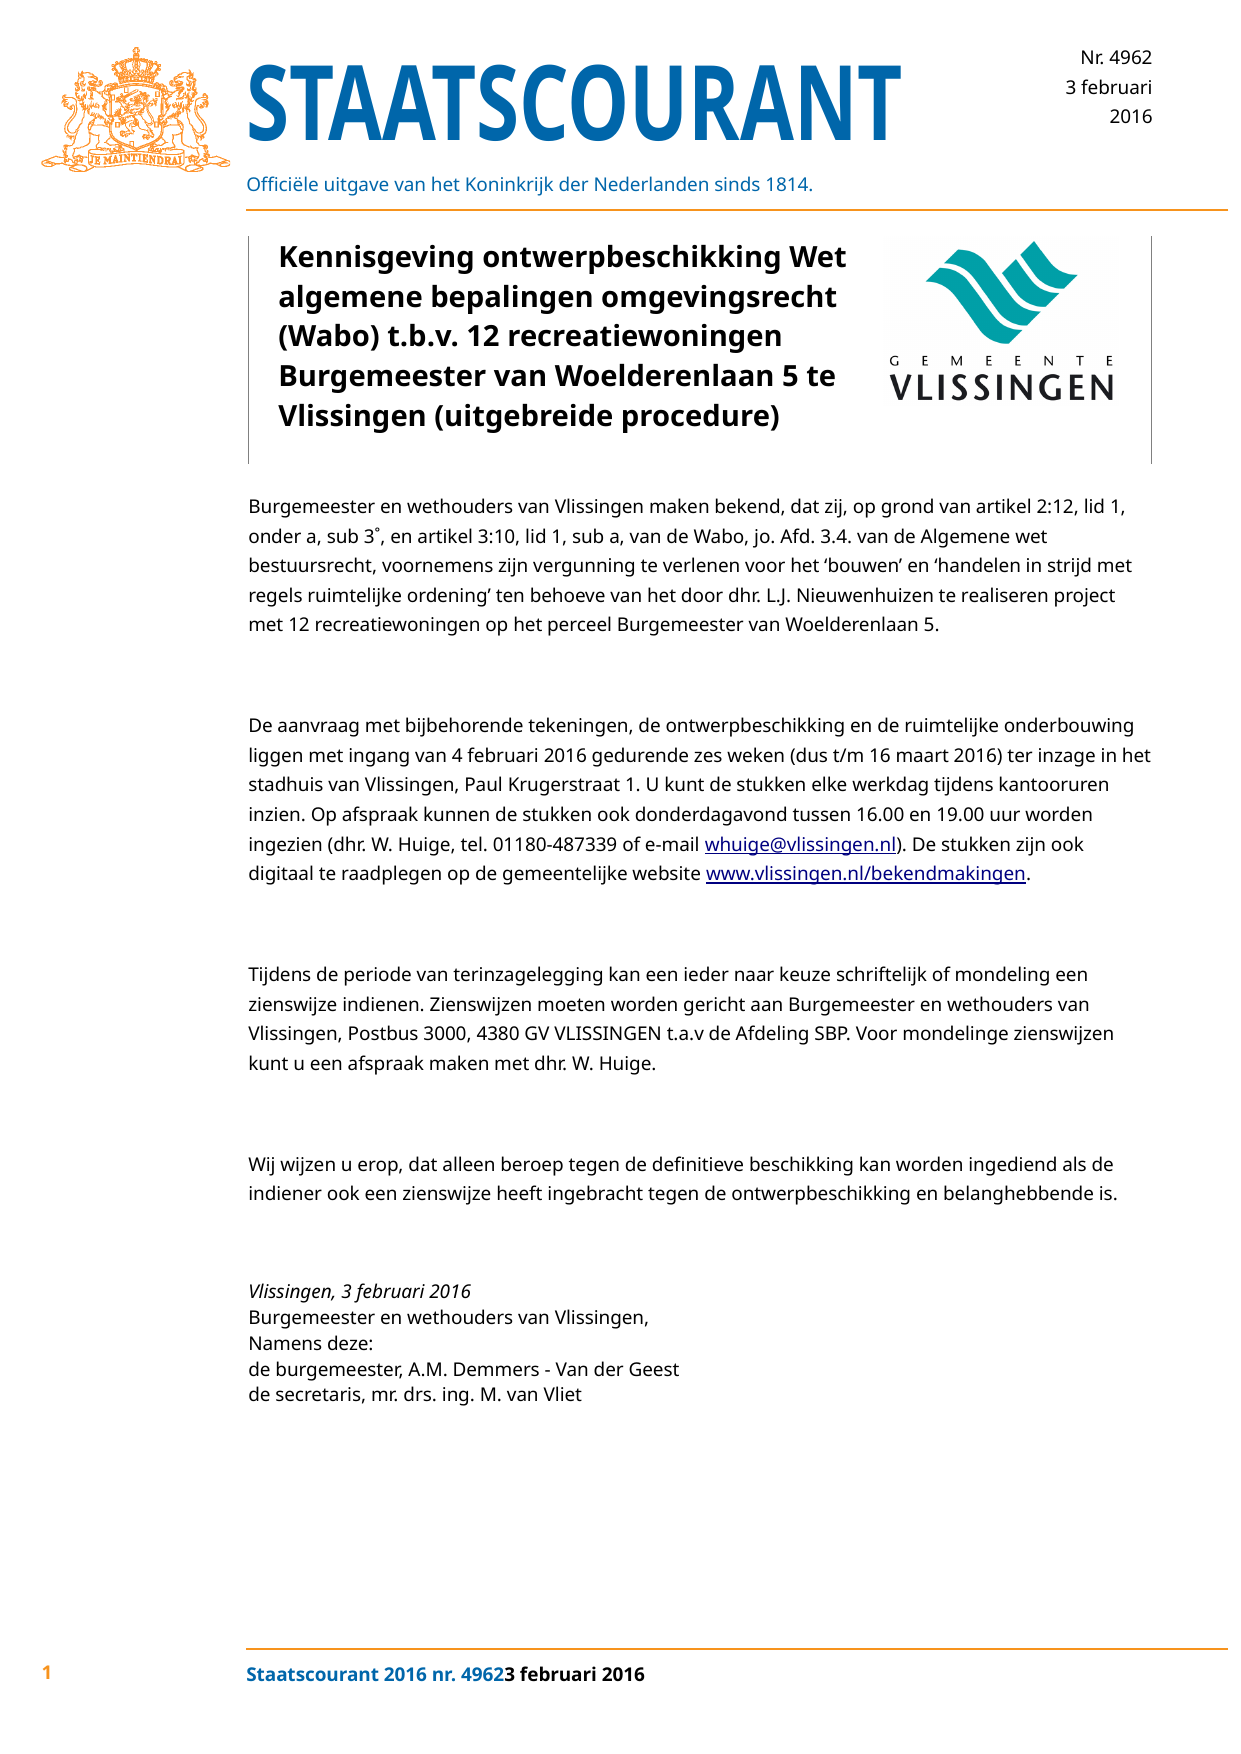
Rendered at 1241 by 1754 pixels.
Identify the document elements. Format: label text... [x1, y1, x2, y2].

text de burgemeester, A.M. Demmers - Van der Geest [248, 1356, 1152, 1382]
text De aanvraag met bijbehorende tekeningen, de ontwerpbeschikking en de ruimtelijke onderbouwing liggen met ingang van 4 februari 2016 gedurende zes weken (dus t/m 16 maart 2016) ter inzage in het stadhuis van Vlissingen, Paul Krugerstraat 1. U kunt de stukken elke werkdag tijdens kantooruren inzien. Op afspraak kunnen de stukken ook donderdagavond tussen 16.00 en 19.00 uur worden ingezien (dhr. W. Huige, tel. 01180-487339 of e-mail whuige@vlissingen.nl). De stukken zijn ook digitaal te raadplegen op de gemeentelijke website www.vlissingen.nl/bekendmakingen. [248, 712, 1152, 886]
picture [41, 47, 231, 172]
text Vlissingen, 3 februari 2016 [248, 1279, 1152, 1304]
table_header [850, 236, 1151, 464]
text Burgemeester en wethouders van Vlissingen, [248, 1304, 1152, 1330]
text de secretaris, mr. drs. ing. M. van Vliet [248, 1382, 1152, 1407]
text Burgemeester en wethouders van Vlissingen maken bekend, dat zij, op grond van artikel 2:12, lid 1, onder a, sub 3˚, en artikel 3:10, lid 1, sub a, van de Wabo, jo. Afd. 3.4. van de Algemene wet bestuursrecht, voornemens zijn vergunning te verlenen voor het ‘bouwen’ en ‘handelen in strijd met regels ruimtelijke ordening’ ten behoeve van het door dhr. L.J. Nieuwenhuizen te realiseren project met 12 recreatiewoningen op het perceel Burgemeester van Woelderenlaan 5. [248, 493, 1152, 637]
picture [882, 236, 1119, 406]
table_header Kennisgeving ontwerpbeschikking Wet algemene bepalingen omgevingsrecht (Wabo) t.b.v. 12 recreatiewoningen Burgemeester van Woelderenlaan 5 te Vlissingen (uitgebreide procedure) [249, 236, 850, 464]
text Wij wijzen u erop, dat alleen beroep tegen de definitieve beschikking kan worden ingediend als de indiener ook een zienswijze heeft ingebracht tegen de ontwerpbeschikking en belanghebbende is. [248, 1151, 1152, 1206]
text Namens deze: [248, 1330, 1152, 1356]
text Tijdens de periode van terinzagelegging kan een ieder naar keuze schriftelijk of mondeling een zienswijze indienen. Zienswijzen moeten worden gericht aan Burgemeester en wethouders van Vlissingen, Postbus 3000, 4380 GV VLISSINGEN t.a.v de Afdeling SBP. Voor mondelinge zienswijzen kunt u een afspraak maken met dhr. W. Huige. [248, 961, 1152, 1076]
